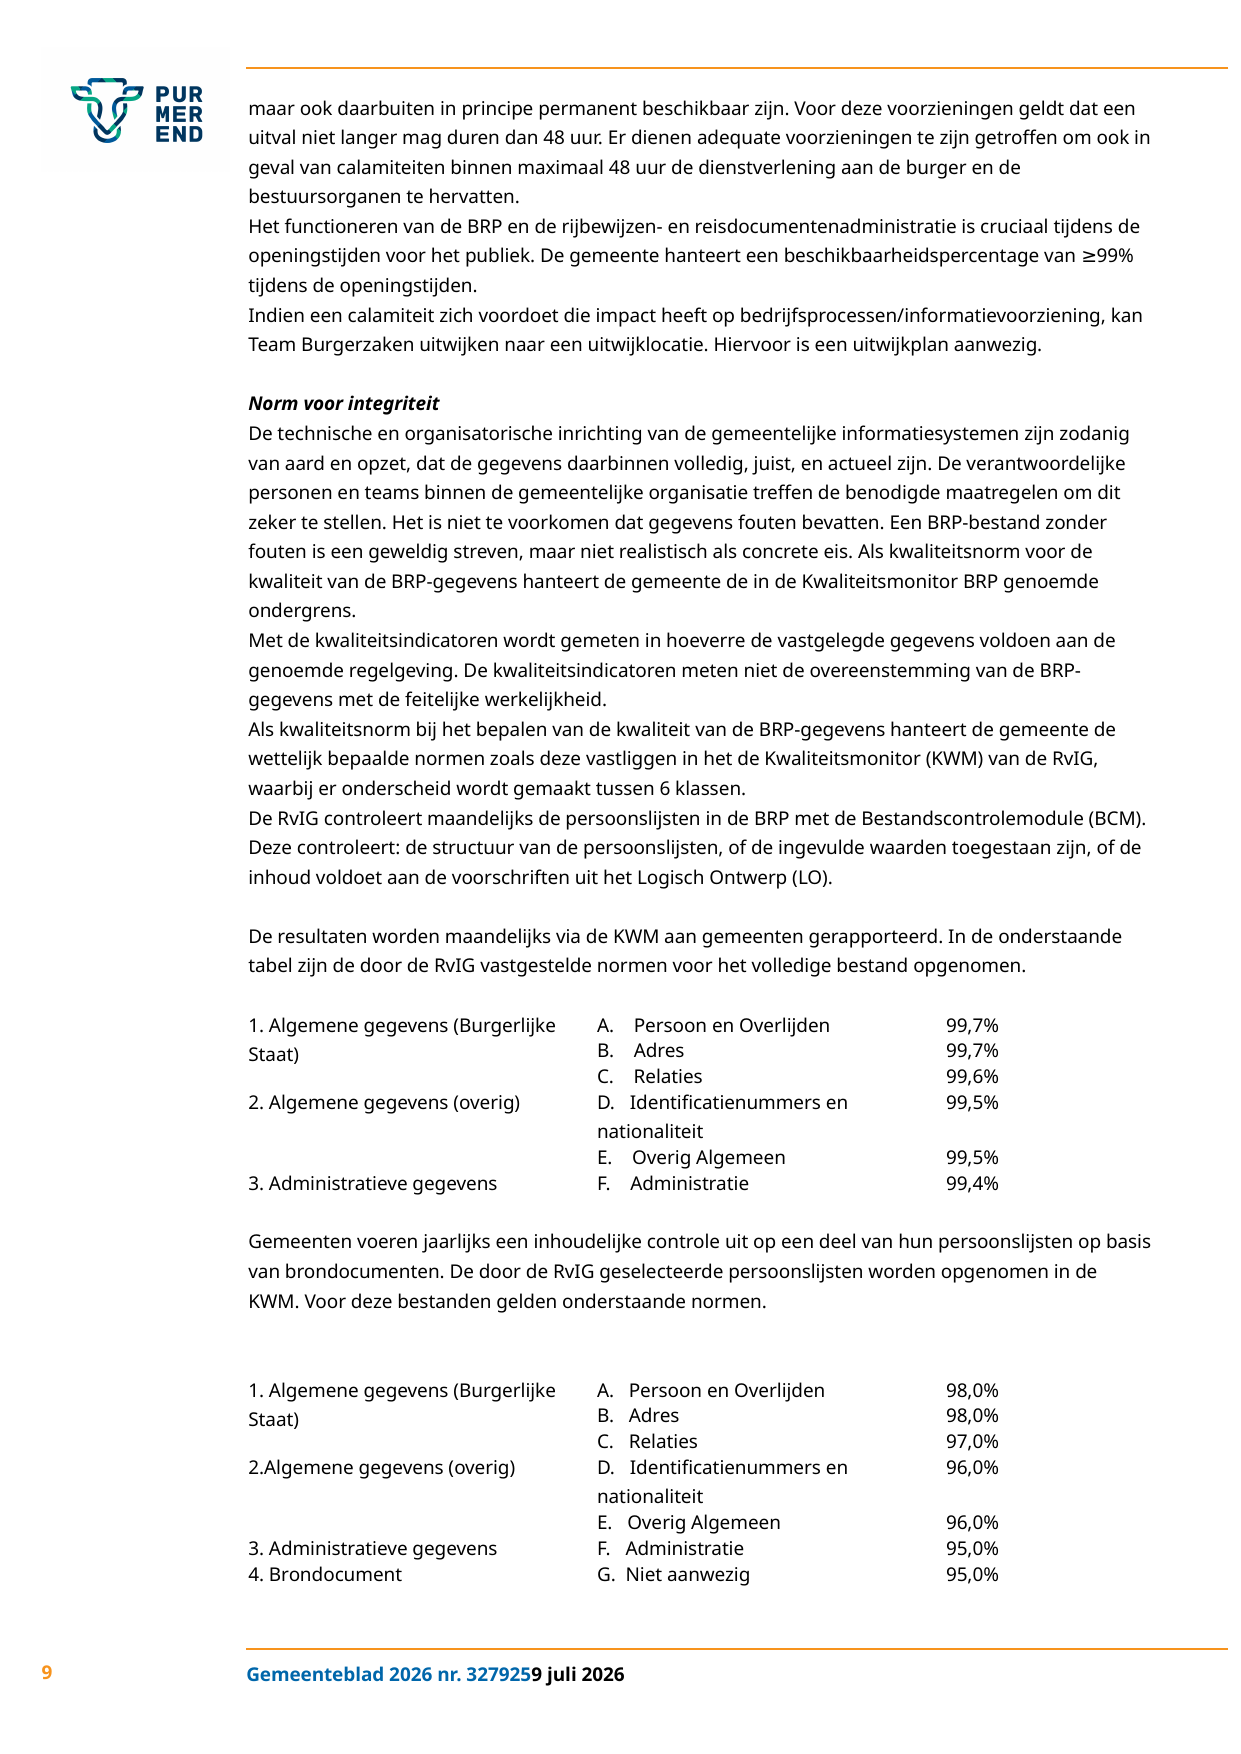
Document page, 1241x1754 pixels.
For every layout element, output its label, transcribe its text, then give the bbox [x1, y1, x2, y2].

text Als kwaliteitsnorm bij het bepalen van de kwaliteit van de BRP-gegevens hanteert de gemeente de wettelijk bepaalde normen zoals deze vastliggen in het de Kwaliteitsmonitor (KWM) van de RvIG, waarbij er onderscheid wordt gemaakt tussen 6 klassen. [248, 716, 1152, 801]
text Met de kwaliteitsindicatoren wordt gemeten in hoeverre de vastgelegde gegevens voldoen aan de genoemde regelgeving. De kwaliteitsindicatoren meten niet de overeenstemming van de BRP-gegevens met de feitelijke werkelijkheid. [248, 627, 1152, 712]
table_cell F. Administratie [597, 1170, 946, 1196]
table_cell C. Relaties [597, 1428, 946, 1454]
table_cell B. Adres [597, 1038, 946, 1063]
table_cell 99,5% [946, 1089, 1152, 1144]
table_cell G. Niet aanwezig [597, 1561, 946, 1586]
table_cell C. Relaties [597, 1064, 946, 1089]
table_cell 98,0% [946, 1403, 1152, 1428]
table_cell 2.Algemene gegevens (overig) [248, 1454, 597, 1535]
table_header 98,0% [946, 1377, 1152, 1402]
table_cell 99,7% [946, 1038, 1152, 1063]
text Norm voor integriteit [248, 391, 1152, 416]
text Indien een calamiteit zich voordoet die impact heeft op bedrijfsprocessen/informatievoorziening, kan Team Burgerzaken uitwijken naar een uitwijklocatie. Hiervoor is een uitwijkplan aanwezig. [248, 302, 1152, 357]
text De resultaten worden maandelijks via de KWM aan gemeenten gerapporteerd. In de onderstaande tabel zijn de door de RvIG vastgestelde normen voor het volledige bestand opgenomen. [248, 923, 1152, 978]
text maar ook daarbuiten in principe permanent beschikbaar zijn. Voor deze voorzieningen geldt dat een uitval niet langer mag duren dan 48 uur. Er dienen adequate voorzieningen te zijn getroffen om ook in geval van calamiteiten binnen maximaal 48 uur de dienstverlening aan de burger en de bestuursorganen te hervatten. [248, 95, 1152, 209]
table_cell 4. Brondocument [248, 1561, 597, 1586]
table_header A. Persoon en Overlijden [597, 1377, 946, 1402]
table_header 1. Algemene gegevens (Burgerlijke Staat) [248, 1377, 597, 1454]
table_cell 2. Algemene gegevens (overig) [248, 1089, 597, 1170]
table_cell 99,4% [946, 1170, 1152, 1196]
table_header 99,7% [946, 1012, 1152, 1038]
table_cell 95,0% [946, 1561, 1152, 1586]
table_cell D. Identificatienummers en nationaliteit [597, 1089, 946, 1144]
text Het functioneren van de BRP en de rijbewijzen- en reisdocumentenadministratie is cruciaal tijdens de openingstijden voor het publiek. De gemeente hanteert een beschikbaarheidspercentage van ≥99% tijdens de openingstijden. [248, 213, 1152, 298]
table_cell 97,0% [946, 1428, 1152, 1454]
table_header 1. Algemene gegevens (Burgerlijke Staat) [248, 1012, 597, 1089]
table_cell 99,6% [946, 1064, 1152, 1089]
text De RvIG controleert maandelijks de persoonslijsten in de BRP met de Bestandscontrolemodule (BCM). Deze controleert: de structuur van de persoonslijsten, of de ingevulde waarden toegestaan zijn, of de inhoud voldoet aan de voorschriften uit het Logisch Ontwerp (LO). [248, 805, 1152, 890]
text De technische en organisatorische inrichting van de gemeentelijke informatiesystemen zijn zodanig van aard en opzet, dat de gegevens daarbinnen volledig, juist, en actueel zijn. De verantwoordelijke personen en teams binnen de gemeentelijke organisatie treffen de benodigde maatregelen om dit zeker te stellen. Het is niet te voorkomen dat gegevens fouten bevatten. Een BRP-bestand zonder fouten is een geweldig streven, maar niet realistisch als concrete eis. Als kwaliteitsnorm voor de kwaliteit van de BRP-gegevens hanteert de gemeente de in de Kwaliteitsmonitor BRP genoemde ondergrens. [248, 420, 1152, 623]
table_header A. Persoon en Overlijden [597, 1012, 946, 1038]
table_cell 3. Administratieve gegevens [248, 1535, 597, 1561]
table_cell 99,5% [946, 1145, 1152, 1170]
table_cell E. Overig Algemeen [597, 1145, 946, 1170]
picture [41, 47, 231, 172]
table_cell 96,0% [946, 1509, 1152, 1535]
table_cell B. Adres [597, 1403, 946, 1428]
text Gemeenten voeren jaarlijks een inhoudelijke controle uit op een deel van hun persoonslijsten op basis van brondocumenten. De door de RvIG geselecteerde persoonslijsten worden opgenomen in de KWM. Voor deze bestanden gelden onderstaande normen. [248, 1229, 1152, 1314]
table_cell 95,0% [946, 1535, 1152, 1561]
table_cell 3. Administratieve gegevens [248, 1170, 597, 1196]
table_cell E. Overig Algemeen [597, 1509, 946, 1535]
table_cell D. Identificatienummers en nationaliteit [597, 1454, 946, 1509]
table_cell 96,0% [946, 1454, 1152, 1509]
table_cell F. Administratie [597, 1535, 946, 1561]
